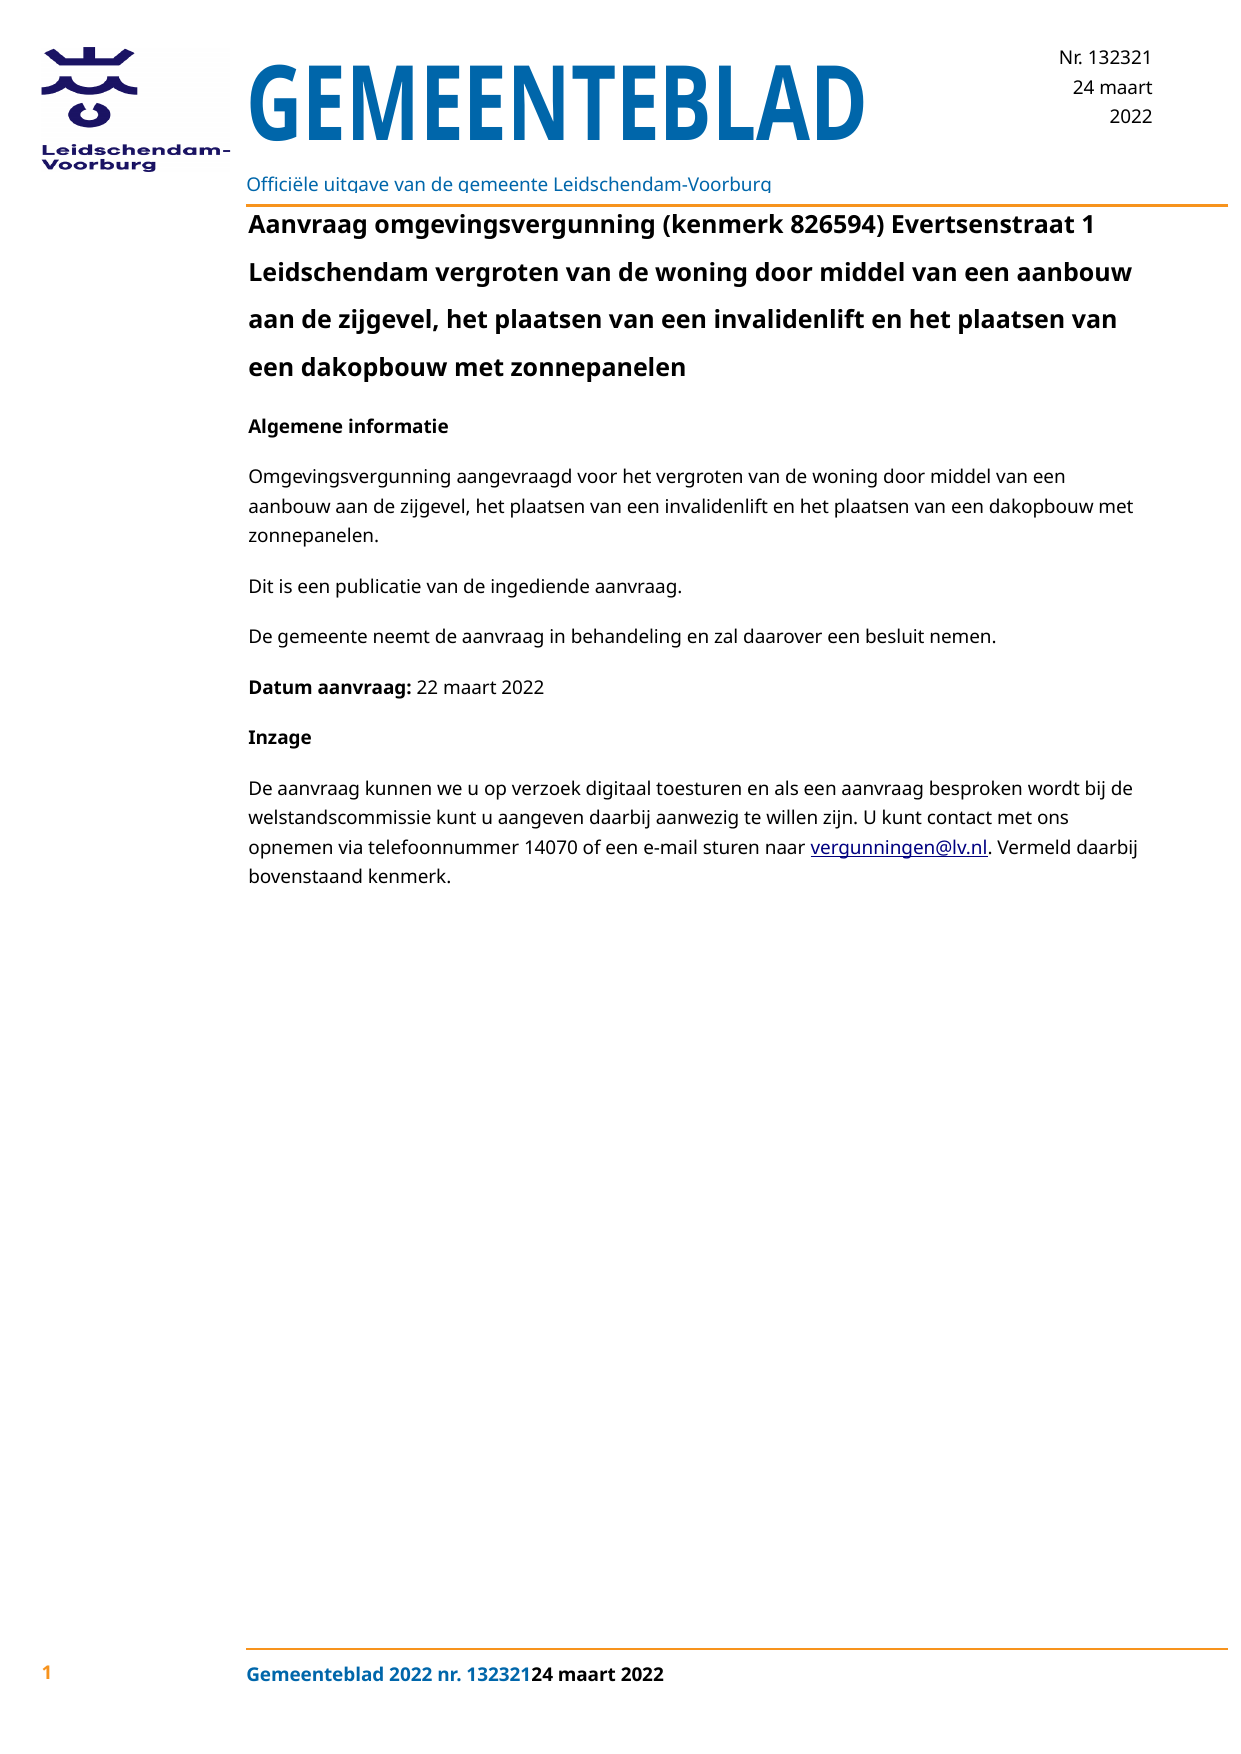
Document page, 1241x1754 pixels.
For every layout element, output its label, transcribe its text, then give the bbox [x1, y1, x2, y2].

text Datum aanvraag: 22 maart 2022 [248, 674, 1152, 700]
text De gemeente neemt de aanvraag in behandeling en zal daarover een besluit nemen. [248, 623, 1152, 649]
text De aanvraag kunnen we u op verzoek digitaal toesturen en als een aanvraag besproken wordt bij de welstandscommissie kunt u aangeven daarbij aanwezig te willen zijn. U kunt contact met ons opnemen via telefoonnummer 14070 of een e-mail sturen naar vergunningen@lv.nl. Vermeld daarbij bovenstaand kenmerk. [248, 775, 1152, 889]
text Aanvraag omgevingsvergunning (kenmerk 826594) Evertsenstraat 1 Leidschendam vergroten van de woning door middel van een aanbouw aan de zijgevel, het plaatsen van een invalidenlift en het plaatsen van een dakopbouw met zonnepanelen [248, 207, 1152, 384]
text Algemene informatie [248, 413, 1152, 439]
text Omgevingsvergunning aangevraagd voor het vergroten van de woning door middel van een aanbouw aan de zijgevel, het plaatsen van een invalidenlift en het plaatsen van een dakopbouw met zonnepanelen. [248, 463, 1152, 548]
picture [41, 47, 231, 172]
text Dit is een publicatie van de ingediende aanvraag. [248, 573, 1152, 599]
text Inzage [248, 724, 1152, 750]
